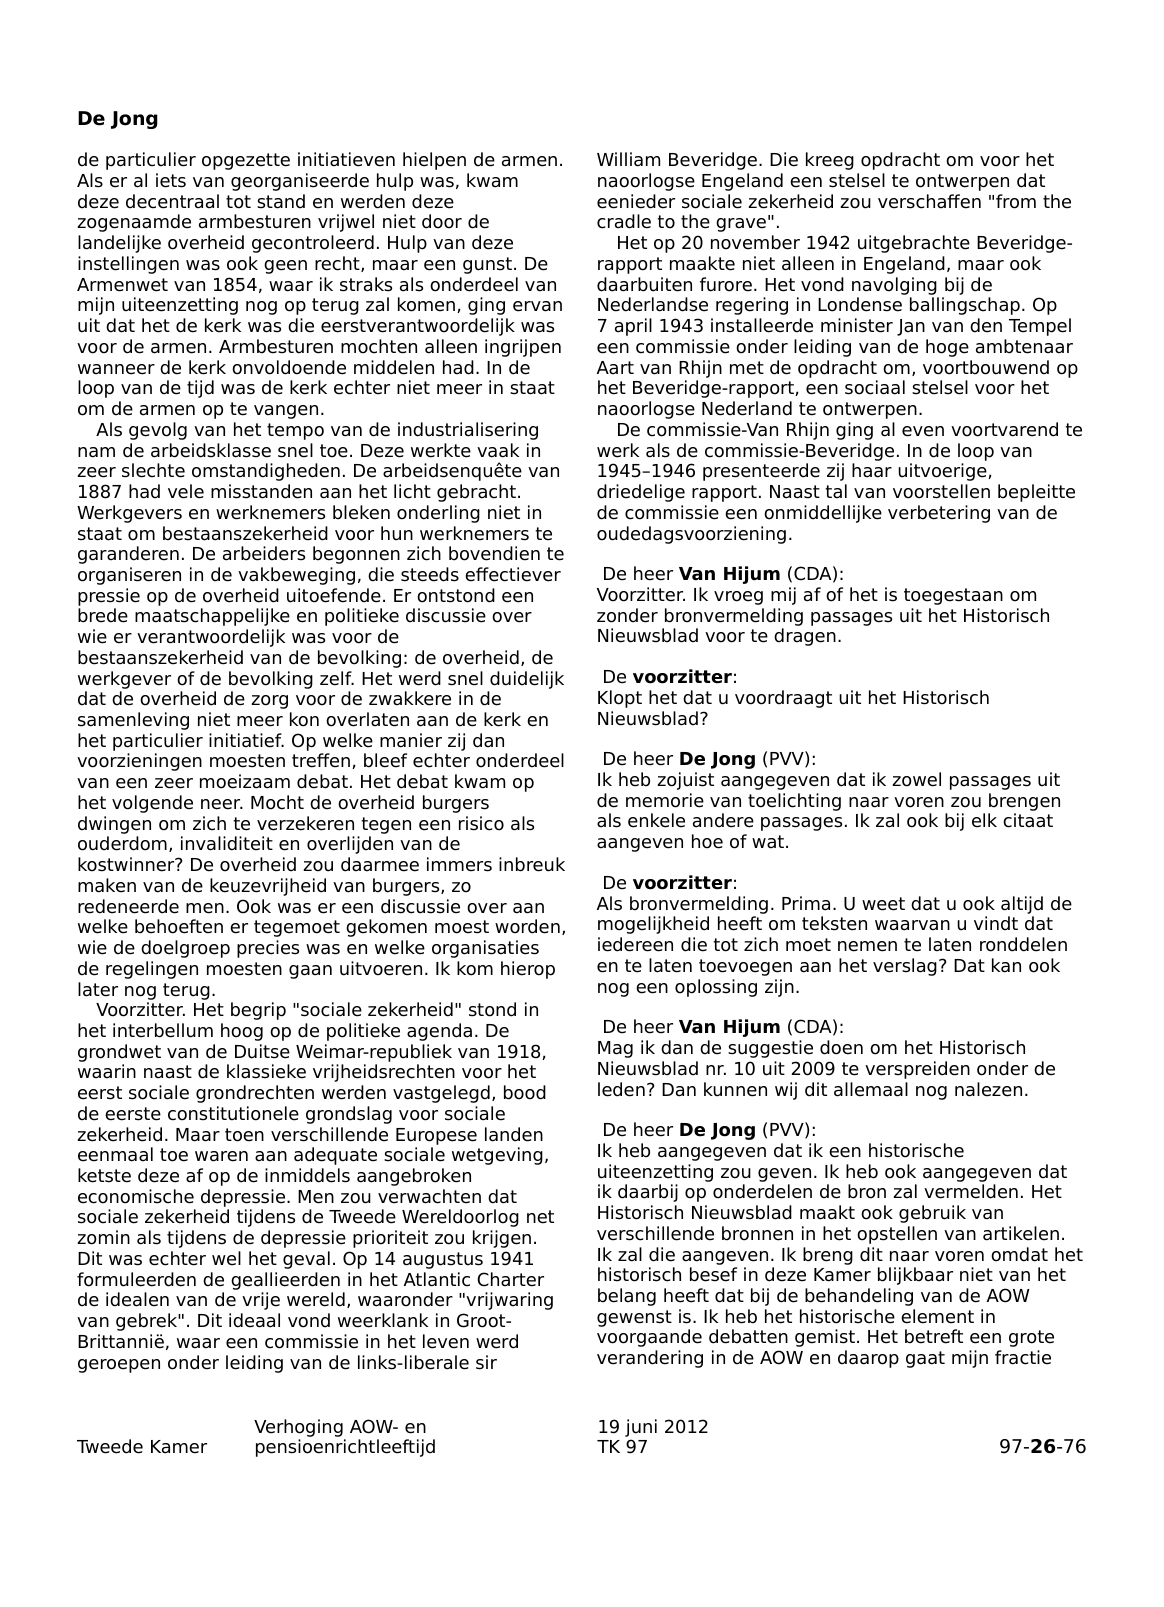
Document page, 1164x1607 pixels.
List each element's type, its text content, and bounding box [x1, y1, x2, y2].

text Ik heb aangegeven dat ik een historische uiteenzetting zou geven. Ik heb ook aangegeven dat ik daarbij op onderdelen de bron zal vermelden. Het Historisch Nieuwsblad maakt ook gebruik van verschillende bronnen in het opstellen van artikelen. Ik zal die aangeven. Ik breng dit naar voren omdat het historisch besef in deze Kamer blijkbaar niet van het belang heeft dat bij de behandeling van de AOW gewenst is. Ik heb het historische element in voorgaande debatten gemist. Het betreft een grote verandering in de AOW en daarop gaat mijn fractie [596, 1141, 1087, 1369]
text De heer Van Hijum (CDA): [596, 1017, 1087, 1038]
text Ik heb zojuist aangegeven dat ik zowel passages uit de memorie van toelichting naar voren zou brengen als enkele andere passages. Ik zal ook bij elk citaat aangeven hoe of wat. [596, 770, 1087, 853]
text William Beveridge. Die kreeg opdracht om voor het naoorlogse Engeland een stelsel te ontwerpen dat eenieder sociale zekerheid zou verschaffen "from the cradle to the grave". [596, 150, 1087, 233]
text De voorzitter: [596, 667, 1087, 688]
text De commissie-Van Rhijn ging al even voortvarend te werk als de commissie-Beveridge. In de loop van 1945–1946 presenteerde zij haar uitvoerige, driedelige rapport. Naast tal van voorstellen bepleitte de commissie een onmiddellijke verbetering van de oudedagsvoorziening. [596, 420, 1087, 544]
text De heer De Jong (PVV): [596, 749, 1087, 770]
text Voorzitter. Ik vroeg mij af of het is toegestaan om zonder bronvermelding passages uit het Historisch Nieuwsblad voor te dragen. [596, 585, 1087, 647]
text de particulier opgezette initiatieven hielpen de armen. Als er al iets van georganiseerde hulp was, kwam deze decentraal tot stand en werden deze zogenaamde armbesturen vrijwel niet door de landelijke overheid gecontroleerd. Hulp van deze instellingen was ook geen recht, maar een gunst. De Armenwet van 1854, waar ik straks als onderdeel van mijn uiteenzetting nog op terug zal komen, ging ervan uit dat het de kerk was die eerstverantwoordelijk was voor de armen. Armbesturen mochten alleen ingrijpen wanneer de kerk onvoldoende middelen had. In de loop van de tijd was de kerk echter niet meer in staat om de armen op te vangen. [77, 150, 567, 420]
text Als bronvermelding. Prima. U weet dat u ook altijd de mogelijkheid heeft om teksten waarvan u vindt dat iedereen die tot zich moet nemen te laten ronddelen en te laten toevoegen aan het verslag? Dat kan ook nog een oplossing zijn. [596, 893, 1087, 997]
text Het op 20 november 1942 uitgebrachte Beveridge-rapport maakte niet alleen in Engeland, maar ook daarbuiten furore. Het vond navolging bij de Nederlandse regering in Londense ballingschap. Op 7 april 1943 installeerde minister Jan van den Tempel een commissie onder leiding van de hoge ambtenaar Aart van Rhijn met de opdracht om, voortbouwend op het Beveridge-rapport, een sociaal stelsel voor het naoorlogse Nederland te ontwerpen. [596, 233, 1087, 420]
text Als gevolg van het tempo van de industrialisering nam de arbeidsklasse snel toe. Deze werkte vaak in zeer slechte omstandigheden. De arbeidsenquête van 1887 had vele misstanden aan het licht gebracht. Werkgevers en werknemers bleken onderling niet in staat om bestaanszekerheid voor hun werknemers te garanderen. De arbeiders begonnen zich bovendien te organiseren in de vakbeweging, die steeds effectiever pressie op de overheid uitoefende. Er ontstond een brede maatschappelijke en politieke discussie over wie er verantwoordelijk was voor de bestaanszekerheid van de bevolking: de overheid, de werkgever of de bevolking zelf. Het werd snel duidelijk dat de overheid de zorg voor de zwakkere in de samenleving niet meer kon overlaten aan de kerk en het particulier initiatief. Op welke manier zij dan voorzieningen moesten treffen, bleef echter onderdeel van een zeer moeizaam debat. Het debat kwam op het volgende neer. Mocht de overheid burgers dwingen om zich te verzekeren tegen een risico als ouderdom, invaliditeit en overlijden van de kostwinner? De overheid zou daarmee immers inbreuk maken van de keuzevrijheid van burgers, zo redeneerde men. Ook was er een discussie over aan welke behoeften er tegemoet gekomen moest worden, wie de doelgroep precies was en welke organisaties de regelingen moesten gaan uitvoeren. Ik kom hierop later nog terug. [77, 420, 567, 1000]
text Klopt het dat u voordraagt uit het Historisch Nieuwsblad? [596, 688, 1087, 729]
text De heer Van Hijum (CDA): [596, 564, 1087, 585]
text De heer De Jong (PVV): [596, 1120, 1087, 1141]
text De voorzitter: [596, 873, 1087, 893]
text Voorzitter. Het begrip "sociale zekerheid" stond in het interbellum hoog op de politieke agenda. De grondwet van de Duitse Weimar-republiek van 1918, waarin naast de klassieke vrijheidsrechten voor het eerst sociale grondrechten werden vastgelegd, bood de eerste constitutionele grondslag voor sociale zekerheid. Maar toen verschillende Europese landen eenmaal toe waren aan adequate sociale wetgeving, ketste deze af op de inmiddels aangebroken economische depressie. Men zou verwachten dat sociale zekerheid tijdens de Tweede Wereldoorlog net zomin als tijdens de depressie prioriteit zou krijgen. Dit was echter wel het geval. Op 14 augustus 1941 formuleerden de geallieerden in het Atlantic Charter de idealen van de vrije wereld, waaronder "vrijwaring van gebrek". Dit ideaal vond weerklank in Groot-Brittannië, waar een commissie in het leven werd geroepen onder leiding van de links-liberale sir [77, 1000, 567, 1373]
text Mag ik dan de suggestie doen om het Historisch Nieuwsblad nr. 10 uit 2009 te verspreiden onder de leden? Dan kunnen wij dit allemaal nog nalezen. [596, 1038, 1087, 1100]
